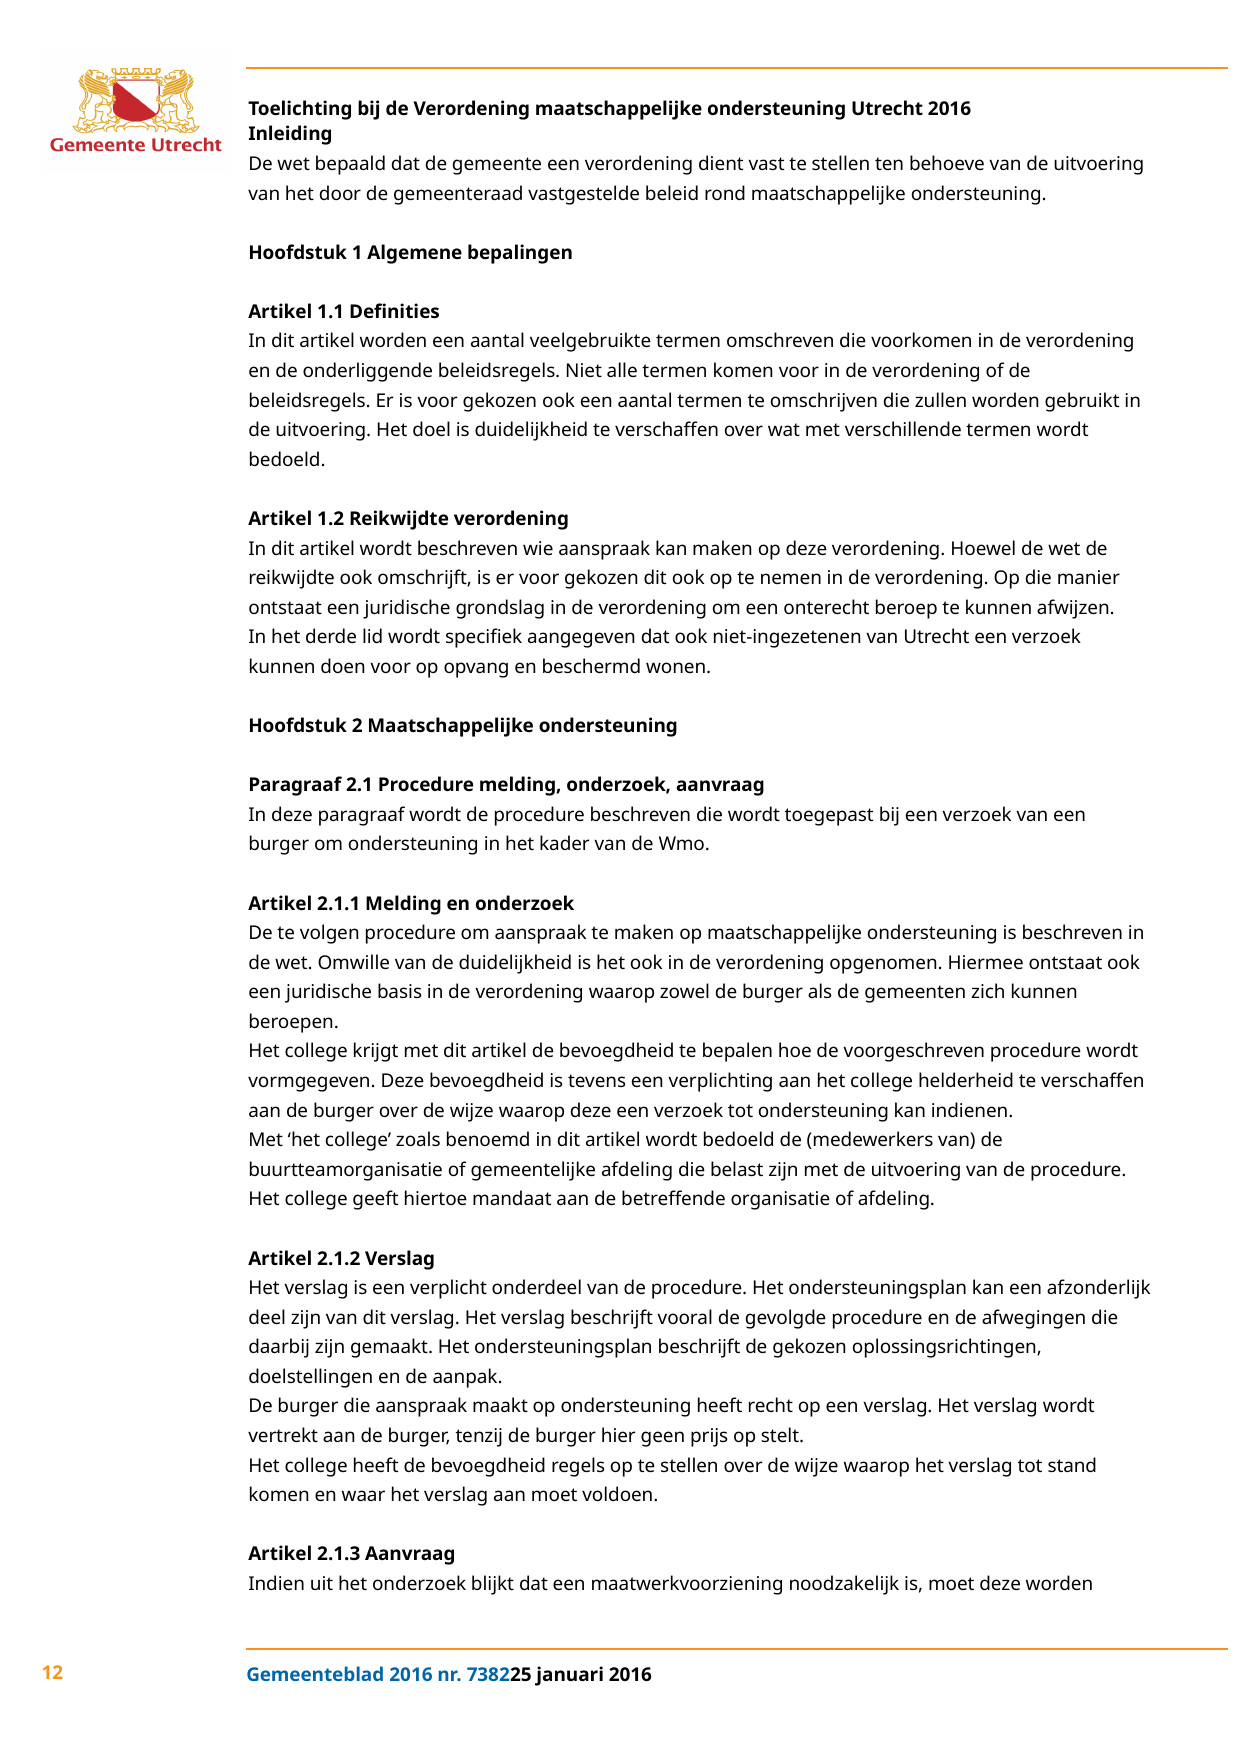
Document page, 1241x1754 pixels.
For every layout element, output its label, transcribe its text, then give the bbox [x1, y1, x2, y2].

text Het verslag is een verplicht onderdeel van de procedure. Het ondersteuningsplan kan een afzonderlijk deel zijn van dit verslag. Het verslag beschrijft vooral de gevolgde procedure en de afwegingen die daarbij zijn gemaakt. Het ondersteuningsplan beschrijft de gekozen oplossingsrichtingen, doelstellingen en de aanpak. [248, 1274, 1152, 1389]
text Artikel 1.2 Reikwijdte verordening [248, 505, 1152, 531]
text In dit artikel worden een aantal veelgebruikte termen omschreven die voorkomen in de verordening en de onderliggende beleidsregels. Niet alle termen komen voor in de verordening of de beleidsregels. Er is voor gekozen ook een aantal termen te omschrijven die zullen worden gebruikt in de uitvoering. Het doel is duidelijkheid te verschaffen over wat met verschillende termen wordt bedoeld. [248, 328, 1152, 472]
text Indien uit het onderzoek blijkt dat een maatwerkvoorziening noodzakelijk is, moet deze worden [248, 1570, 1152, 1596]
text Artikel 2.1.1 Melding en onderzoek [248, 890, 1152, 916]
text De te volgen procedure om aanspraak te maken op maatschappelijke ondersteuning is beschreven in de wet. Omwille van de duidelijkheid is het ook in de verordening opgenomen. Hiermee ontstaat ook een juridische basis in de verordening waarop zowel de burger als de gemeenten zich kunnen beroepen. [248, 919, 1152, 1034]
text Artikel 1.1 Definities [248, 298, 1152, 324]
text Met ‘het college’ zoals benoemd in dit artikel wordt bedoeld de (medewerkers van) de buurtteamorganisatie of gemeentelijke afdeling die belast zijn met de uitvoering van de procedure. Het college geeft hiertoe mandaat aan de betreffende organisatie of afdeling. [248, 1126, 1152, 1211]
text Het college heeft de bevoegdheid regels op te stellen over de wijze waarop het verslag tot stand komen en waar het verslag aan moet voldoen. [248, 1452, 1152, 1507]
text Inleiding [248, 121, 1152, 146]
text Hoofdstuk 1 Algemene bepalingen [248, 239, 1152, 265]
text Paragraaf 2.1 Procedure melding, onderzoek, aanvraag [248, 771, 1152, 797]
text In het derde lid wordt specifiek aangegeven dat ook niet-ingezetenen van Utrecht een verzoek kunnen doen voor op opvang en beschermd wonen. [248, 623, 1152, 679]
text Hoofdstuk 2 Maatschappelijke ondersteuning [248, 712, 1152, 738]
text In dit artikel wordt beschreven wie aanspraak kan maken op deze verordening. Hoewel de wet de reikwijdte ook omschrijft, is er voor gekozen dit ook op te nemen in de verordening. Op die manier ontstaat een juridische grondslag in de verordening om een onterecht beroep te kunnen afwijzen. [248, 535, 1152, 620]
text Artikel 2.1.2 Verslag [248, 1245, 1152, 1271]
picture [41, 47, 231, 172]
text In deze paragraaf wordt de procedure beschreven die wordt toegepast bij een verzoek van een burger om ondersteuning in het kader van de Wmo. [248, 801, 1152, 856]
text De burger die aanspraak maakt op ondersteuning heeft recht op een verslag. Het verslag wordt vertrekt aan de burger, tenzij de burger hier geen prijs op stelt. [248, 1393, 1152, 1448]
text Toelichting bij de Verordening maatschappelijke ondersteuning Utrecht 2016 [248, 95, 1152, 121]
text De wet bepaald dat de gemeente een verordening dient vast te stellen ten behoeve van de uitvoering van het door de gemeenteraad vastgestelde beleid rond maatschappelijke ondersteuning. [248, 150, 1152, 206]
text Het college krijgt met dit artikel de bevoegdheid te bepalen hoe de voorgeschreven procedure wordt vormgegeven. Deze bevoegdheid is tevens een verplichting aan het college helderheid te verschaffen aan de burger over de wijze waarop deze een verzoek tot ondersteuning kan indienen. [248, 1038, 1152, 1123]
text Artikel 2.1.3 Aanvraag [248, 1541, 1152, 1566]
